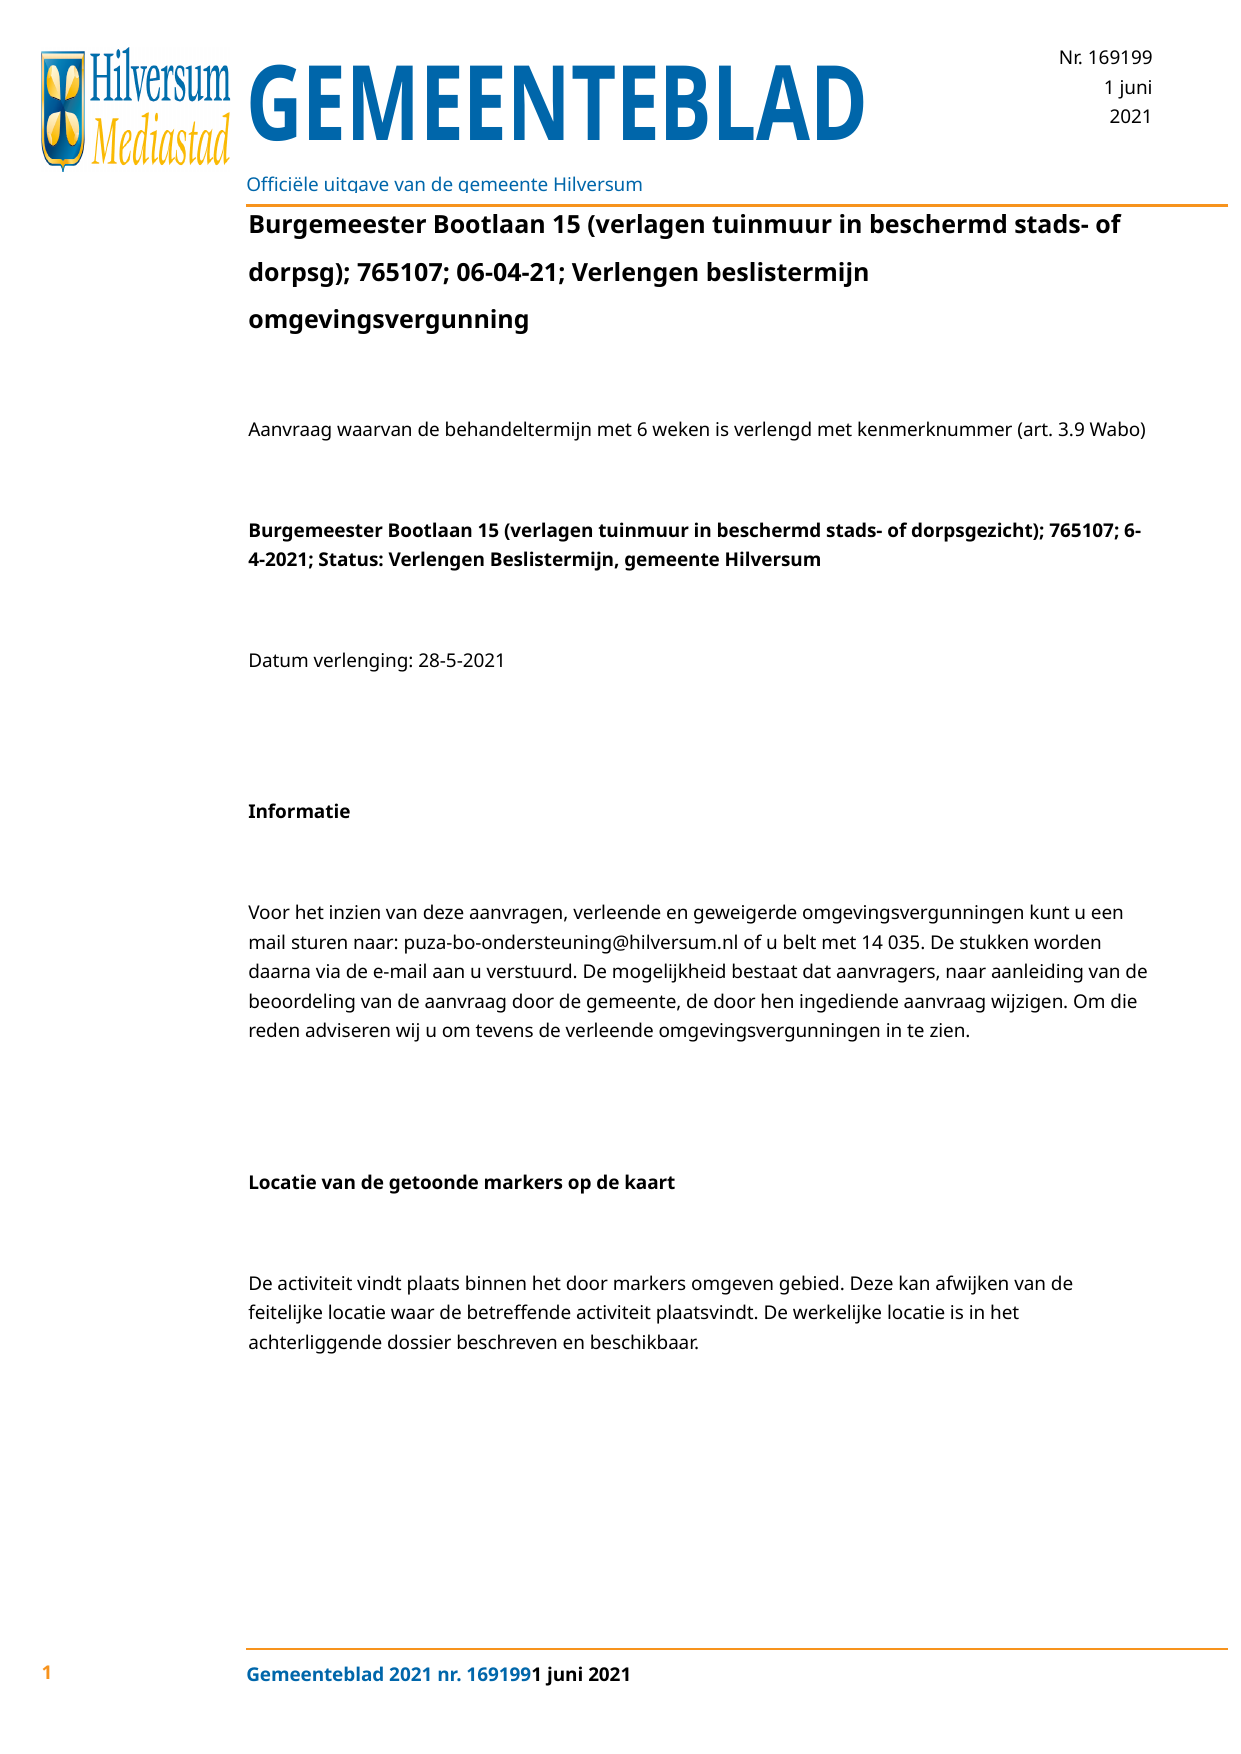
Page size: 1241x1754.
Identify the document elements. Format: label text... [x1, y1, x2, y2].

text Burgemeester Bootlaan 15 (verlagen tuinmuur in beschermd stads- of dorpsgezicht); 765107; 6-4-2021; Status: Verlengen Beslistermijn, gemeente Hilversum [248, 517, 1152, 572]
text De activiteit vindt plaats binnen het door markers omgeven gebied. Deze kan afwijken van de feitelijke locatie waar de betreffende activiteit plaatsvindt. De werkelijke locatie is in het achterliggende dossier beschreven en beschikbaar. [248, 1270, 1152, 1354]
text Voor het inzien van deze aanvragen, verleende en geweigerde omgevingsvergunningen kunt u een mail sturen naar: puza-bo-ondersteuning@hilversum.nl of u belt met 14 035. De stukken worden daarna via de e-mail aan u verstuurd. De mogelijkheid bestaat dat aanvragers, naar aanleiding van de beoordeling van de aanvraag door de gemeente, de door hen ingediende aanvraag wijzigen. Om die reden adviseren wij u om tevens de verleende omgevingsvergunningen in te zien. [248, 899, 1152, 1043]
text Datum verlenging: 28-5-2021 [248, 647, 1152, 673]
text Informatie [248, 798, 1152, 824]
text Aanvraag waarvan de behandeltermijn met 6 weken is verlengd met kenmerknummer (art. 3.9 Wabo) [248, 416, 1152, 442]
picture [41, 47, 231, 172]
text Burgemeester Bootlaan 15 (verlagen tuinmuur in beschermd stads- of dorpsg); 765107; 06-04-21; Verlengen beslistermijn omgevingsvergunning [248, 207, 1152, 336]
text Locatie van de getoonde markers op de kaart [248, 1169, 1152, 1194]
